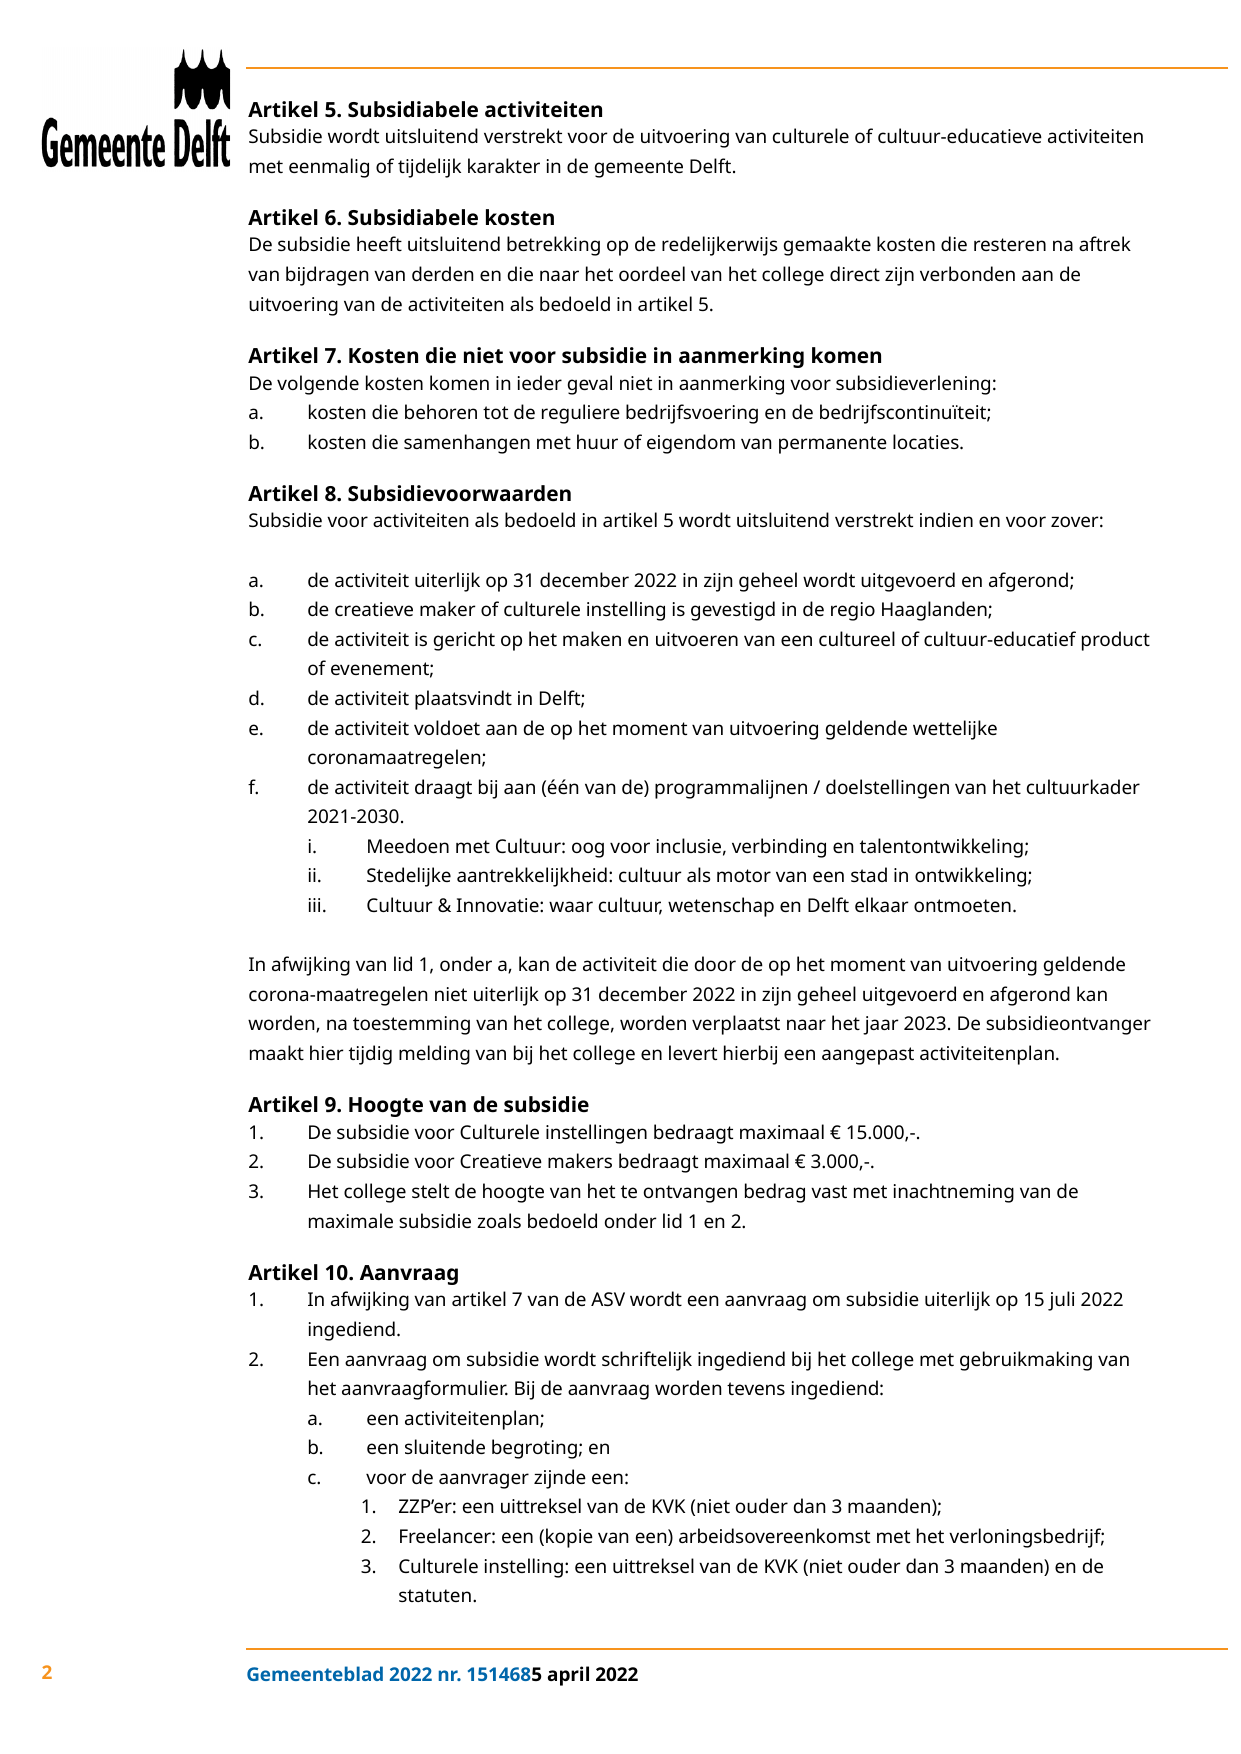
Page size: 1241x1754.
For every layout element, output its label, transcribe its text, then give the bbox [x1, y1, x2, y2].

text Subsidie voor activiteiten als bedoeld in artikel 5 wordt uitsluitend verstrekt indien en voor zover: [248, 508, 1152, 533]
list kosten die samenhangen met huur of eigendom van permanente locaties. [248, 429, 1152, 454]
text De volgende kosten komen in ieder geval niet in aanmerking voor subsidieverlening: [248, 370, 1152, 395]
text Artikel 8. Subsidievoorwaarden [248, 479, 1152, 508]
list ZZP’er: een uittreksel van de KVK (niet ouder dan 3 maanden); [361, 1494, 1152, 1519]
text Artikel 6. Subsidiabele kosten [248, 203, 1152, 232]
text Artikel 7. Kosten die niet voor subsidie in aanmerking komen [248, 341, 1152, 370]
list Meedoen met Cultuur: oog voor inclusie, verbinding en talentontwikkeling; [307, 833, 1152, 859]
list voor de aanvrager zijnde een: [307, 1464, 1152, 1490]
text Artikel 10. Aanvraag [248, 1258, 1152, 1287]
list Cultuur & Innovatie: waar cultuur, wetenschap en Delft elkaar ontmoeten. [307, 892, 1152, 918]
list een activiteitenplan; [307, 1405, 1152, 1431]
list de activiteit is gericht op het maken en uitvoeren van een cultureel of cultuur-educatief product of evenement; [248, 626, 1152, 681]
list Freelancer: een (kopie van een) arbeidsovereenkomst met het verloningsbedrijf; [361, 1523, 1152, 1549]
text Subsidie wordt uitsluitend verstrekt voor de uitvoering van culturele of cultuur-educatieve activiteiten met eenmalig of tijdelijk karakter in de gemeente Delft. [248, 123, 1152, 178]
text Artikel 9. Hoogte van de subsidie [248, 1091, 1152, 1119]
text De subsidie heeft uitsluitend betrekking op de redelijkerwijs gemaakte kosten die resteren na aftrek van bijdragen van derden en die naar het oordeel van het college direct zijn verbonden aan de uitvoering van de activiteiten als bedoeld in artikel 5. [248, 232, 1152, 317]
list Het college stelt de hoogte van het te ontvangen bedrag vast met inachtneming van de maximale subsidie zoals bedoeld onder lid 1 en 2. [248, 1178, 1152, 1233]
list de activiteit uiterlijk op 31 december 2022 in zijn geheel wordt uitgevoerd en afgerond; [248, 567, 1152, 593]
list de activiteit voldoet aan de op het moment van uitvoering geldende wettelijke coronamaatregelen; [248, 715, 1152, 770]
list kosten die behoren tot de reguliere bedrijfsvoering en de bedrijfscontinuïteit; [248, 399, 1152, 425]
list de creatieve maker of culturele instelling is gevestigd in de regio Haaglanden; [248, 596, 1152, 622]
text Artikel 5. Subsidiabele activiteiten [248, 95, 1152, 123]
list een sluitende begroting; en [307, 1434, 1152, 1460]
picture [41, 47, 231, 172]
list Een aanvraag om subsidie wordt schriftelijk ingediend bij het college met gebruikmaking van het aanvraagformulier. Bij de aanvraag worden tevens ingediend: [248, 1346, 1152, 1401]
list de activiteit draagt bij aan (één van de) programmalijnen / doelstellingen van het cultuurkader 2021-2030. [248, 774, 1152, 829]
list Stedelijke aantrekkelijkheid: cultuur als motor van een stad in ontwikkeling; [307, 863, 1152, 888]
list De subsidie voor Creatieve makers bedraagt maximaal € 3.000,-. [248, 1149, 1152, 1174]
text In afwijking van lid 1, onder a, kan de activiteit die door de op het moment van uitvoering geldende corona-maatregelen niet uiterlijk op 31 december 2022 in zijn geheel uitgevoerd en afgerond kan worden, na toestemming van het college, worden verplaatst naar het jaar 2023. De subsidieontvanger maakt hier tijdig melding van bij het college en levert hierbij een aangepast activiteitenplan. [248, 951, 1152, 1066]
list Culturele instelling: een uittreksel van de KVK (niet ouder dan 3 maanden) en de statuten. [361, 1553, 1152, 1608]
list De subsidie voor Culturele instellingen bedraagt maximaal € 15.000,-. [248, 1119, 1152, 1145]
list In afwijking van artikel 7 van de ASV wordt een aanvraag om subsidie uiterlijk op 15 juli 2022 ingediend. [248, 1287, 1152, 1342]
list de activiteit plaatsvindt in Delft; [248, 685, 1152, 711]
